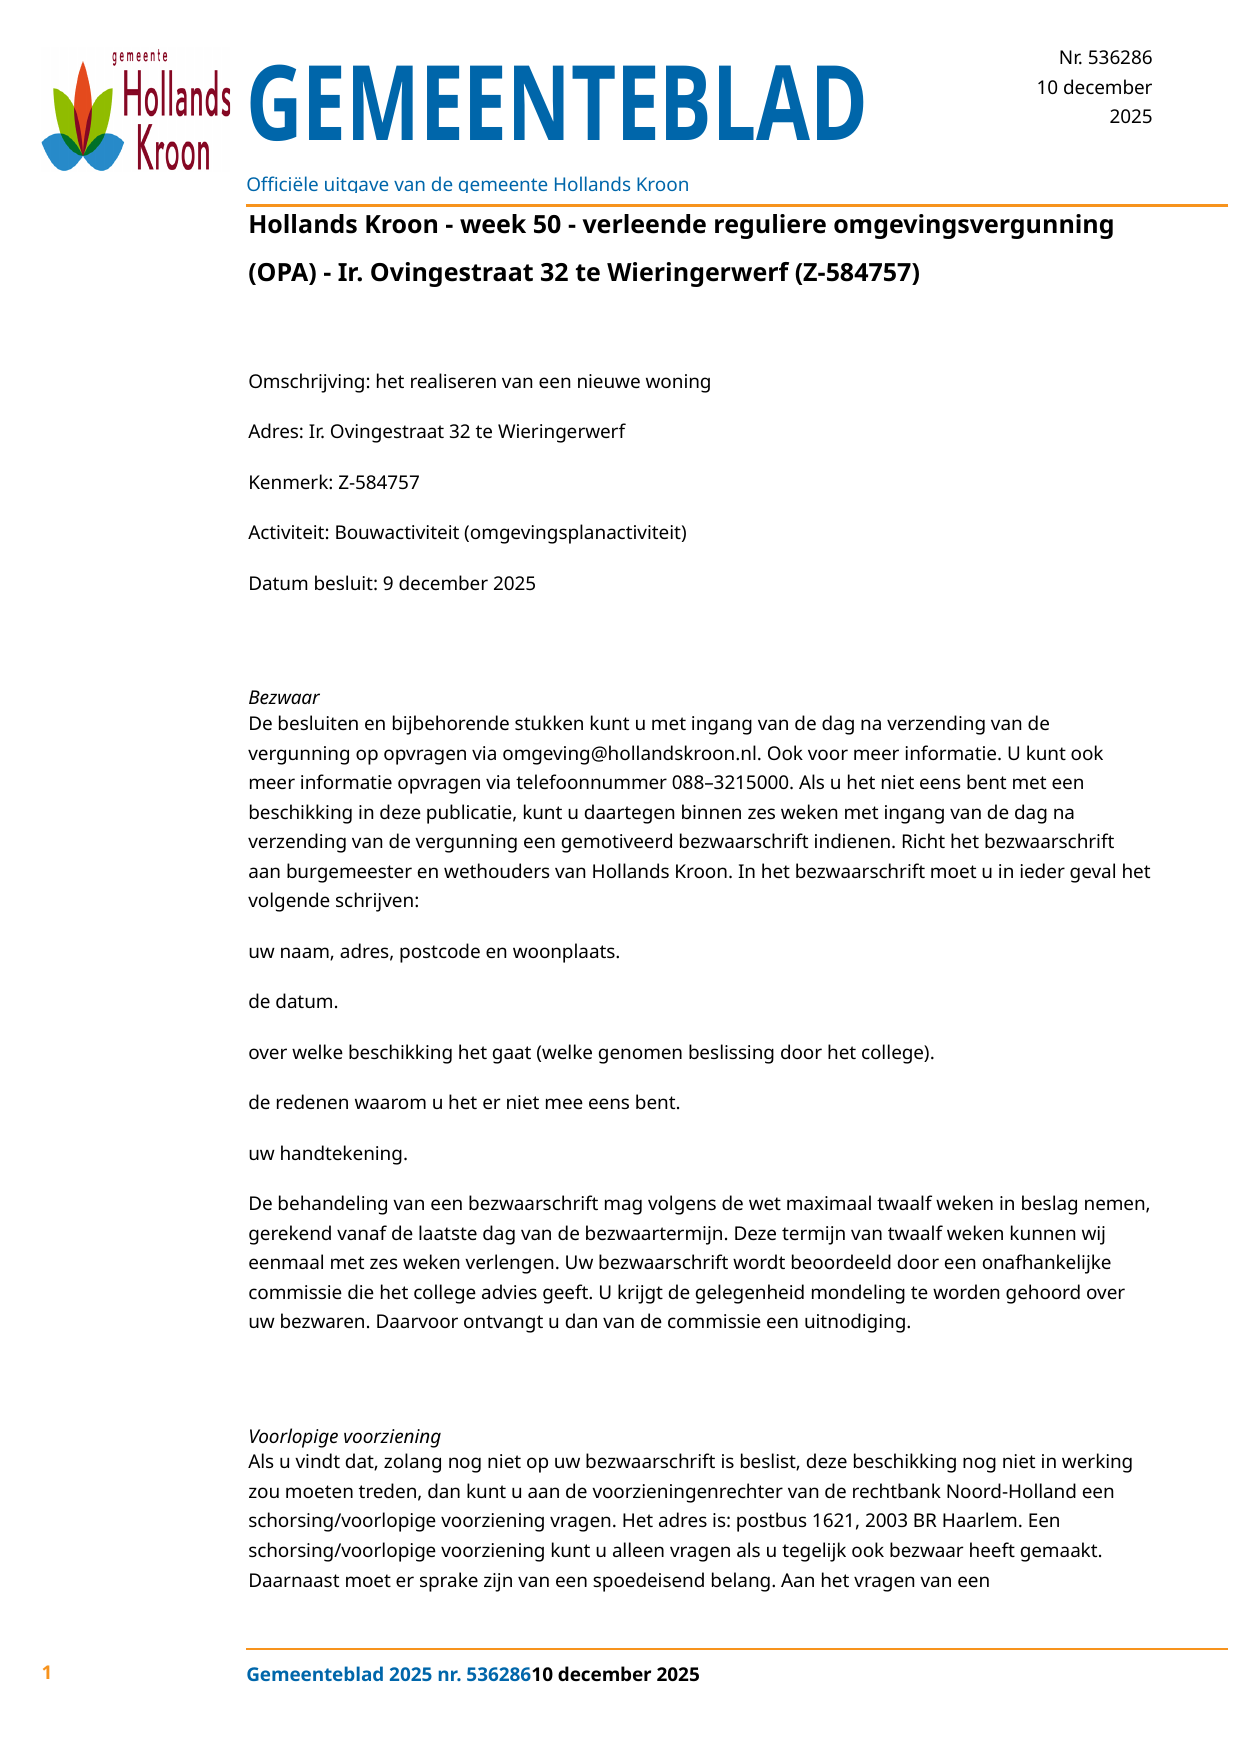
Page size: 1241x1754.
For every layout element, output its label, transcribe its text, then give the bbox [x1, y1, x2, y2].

text Kenmerk: Z-584757 [248, 469, 1152, 495]
text Hollands Kroon - week 50 - verleende reguliere omgevingsvergunning (OPA) - Ir. Ovingestraat 32 te Wieringerwerf (Z-584757) [248, 207, 1152, 288]
text Adres: Ir. Ovingestraat 32 te Wieringerwerf [248, 419, 1152, 444]
text over welke beschikking het gaat (welke genomen beslissing door het college). [248, 1039, 1152, 1064]
text Omschrijving: het realiseren van een nieuwe woning [248, 368, 1152, 394]
text De besluiten en bijbehorende stukken kunt u met ingang van de dag na verzending van de vergunning op opvragen via omgeving@hollandskroon.nl. Ook voor meer informatie. U kunt ook meer informatie opvragen via telefoonnummer 088–3215000. Als u het niet eens bent met een beschikking in deze publicatie, kunt u daartegen binnen zes weken met ingang van de dag na verzending van de vergunning een gemotiveerd bezwaarschrift indienen. Richt het bezwaarschrift aan burgemeester en wethouders van Hollands Kroon. In het bezwaarschrift moet u in ieder geval het volgende schrijven: [248, 710, 1152, 913]
text Activiteit: Bouwactiviteit (omgevingsplanactiviteit) [248, 519, 1152, 545]
text Bezwaar [248, 684, 1152, 710]
text uw naam, adres, postcode en woonplaats. [248, 938, 1152, 964]
text de datum. [248, 988, 1152, 1014]
text Als u vindt dat, zolang nog niet op uw bezwaarschrift is beslist, deze beschikking nog niet in werking zou moeten treden, dan kunt u aan de voorzieningenrechter van de rechtbank Noord-Holland een schorsing/voorlopige voorziening vragen. Het adres is: postbus 1621, 2003 BR Haarlem. Een schorsing/voorlopige voorziening kunt u alleen vragen als u tegelijk ook bezwaar heeft gemaakt. Daarnaast moet er sprake zijn van een spoedeisend belang. Aan het vragen van een [248, 1448, 1152, 1593]
picture [41, 47, 231, 172]
text Voorlopige voorziening [248, 1423, 1152, 1448]
text uw handtekening. [248, 1140, 1152, 1165]
text Datum besluit: 9 december 2025 [248, 570, 1152, 596]
text de redenen waarom u het er niet mee eens bent. [248, 1089, 1152, 1115]
text De behandeling van een bezwaarschrift mag volgens de wet maximaal twaalf weken in beslag nemen, gerekend vanaf de laatste dag van de bezwaartermijn. Deze termijn van twaalf weken kunnen wij eenmaal met zes weken verlengen. Uw bezwaarschrift wordt beoordeeld door een onafhankelijke commissie die het college advies geeft. U krijgt de gelegenheid mondeling te worden gehoord over uw bezwaren. Daarvoor ontvangt u dan van de commissie een uitnodiging. [248, 1190, 1152, 1334]
